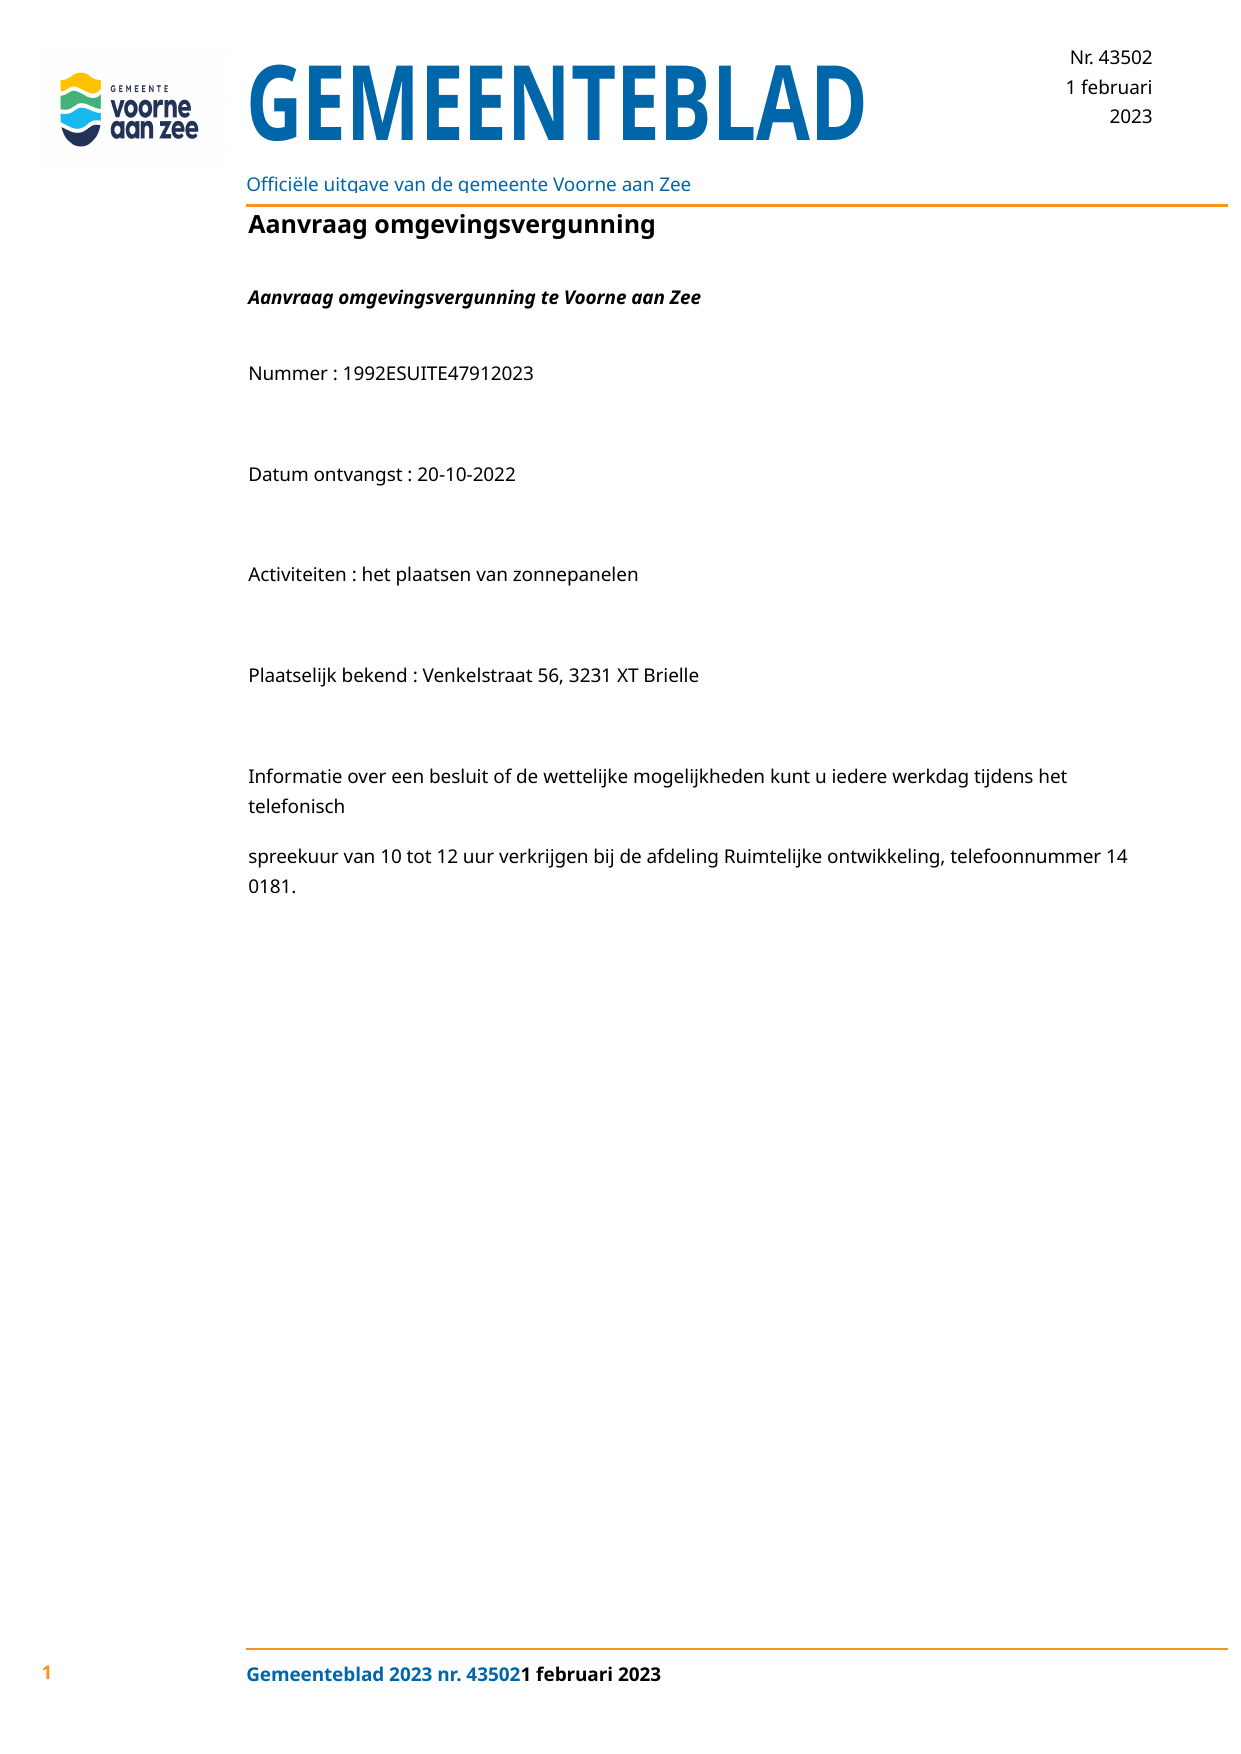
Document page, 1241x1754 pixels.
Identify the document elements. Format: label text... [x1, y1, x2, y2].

text Datum ontvangst : 20-10-2022 [248, 461, 1152, 487]
text Aanvraag omgevingsvergunning te Voorne aan Zee [248, 284, 1152, 309]
text Activiteiten : het plaatsen van zonnepanelen [248, 562, 1152, 587]
text Informatie over een besluit of de wettelijke mogelijkheden kunt u iedere werkdag tijdens het telefonisch [248, 763, 1152, 819]
text Nummer : 1992ESUITE47912023 [248, 360, 1152, 386]
text Plaatselijk bekend : Venkelstraat 56, 3231 XT Brielle [248, 662, 1152, 688]
text Aanvraag omgevingsvergunning [248, 207, 1152, 241]
picture [41, 47, 231, 172]
text spreekuur van 10 tot 12 uur verkrijgen bij de afdeling Ruimtelijke ontwikkeling, telefoonnummer 14 0181. [248, 843, 1152, 899]
